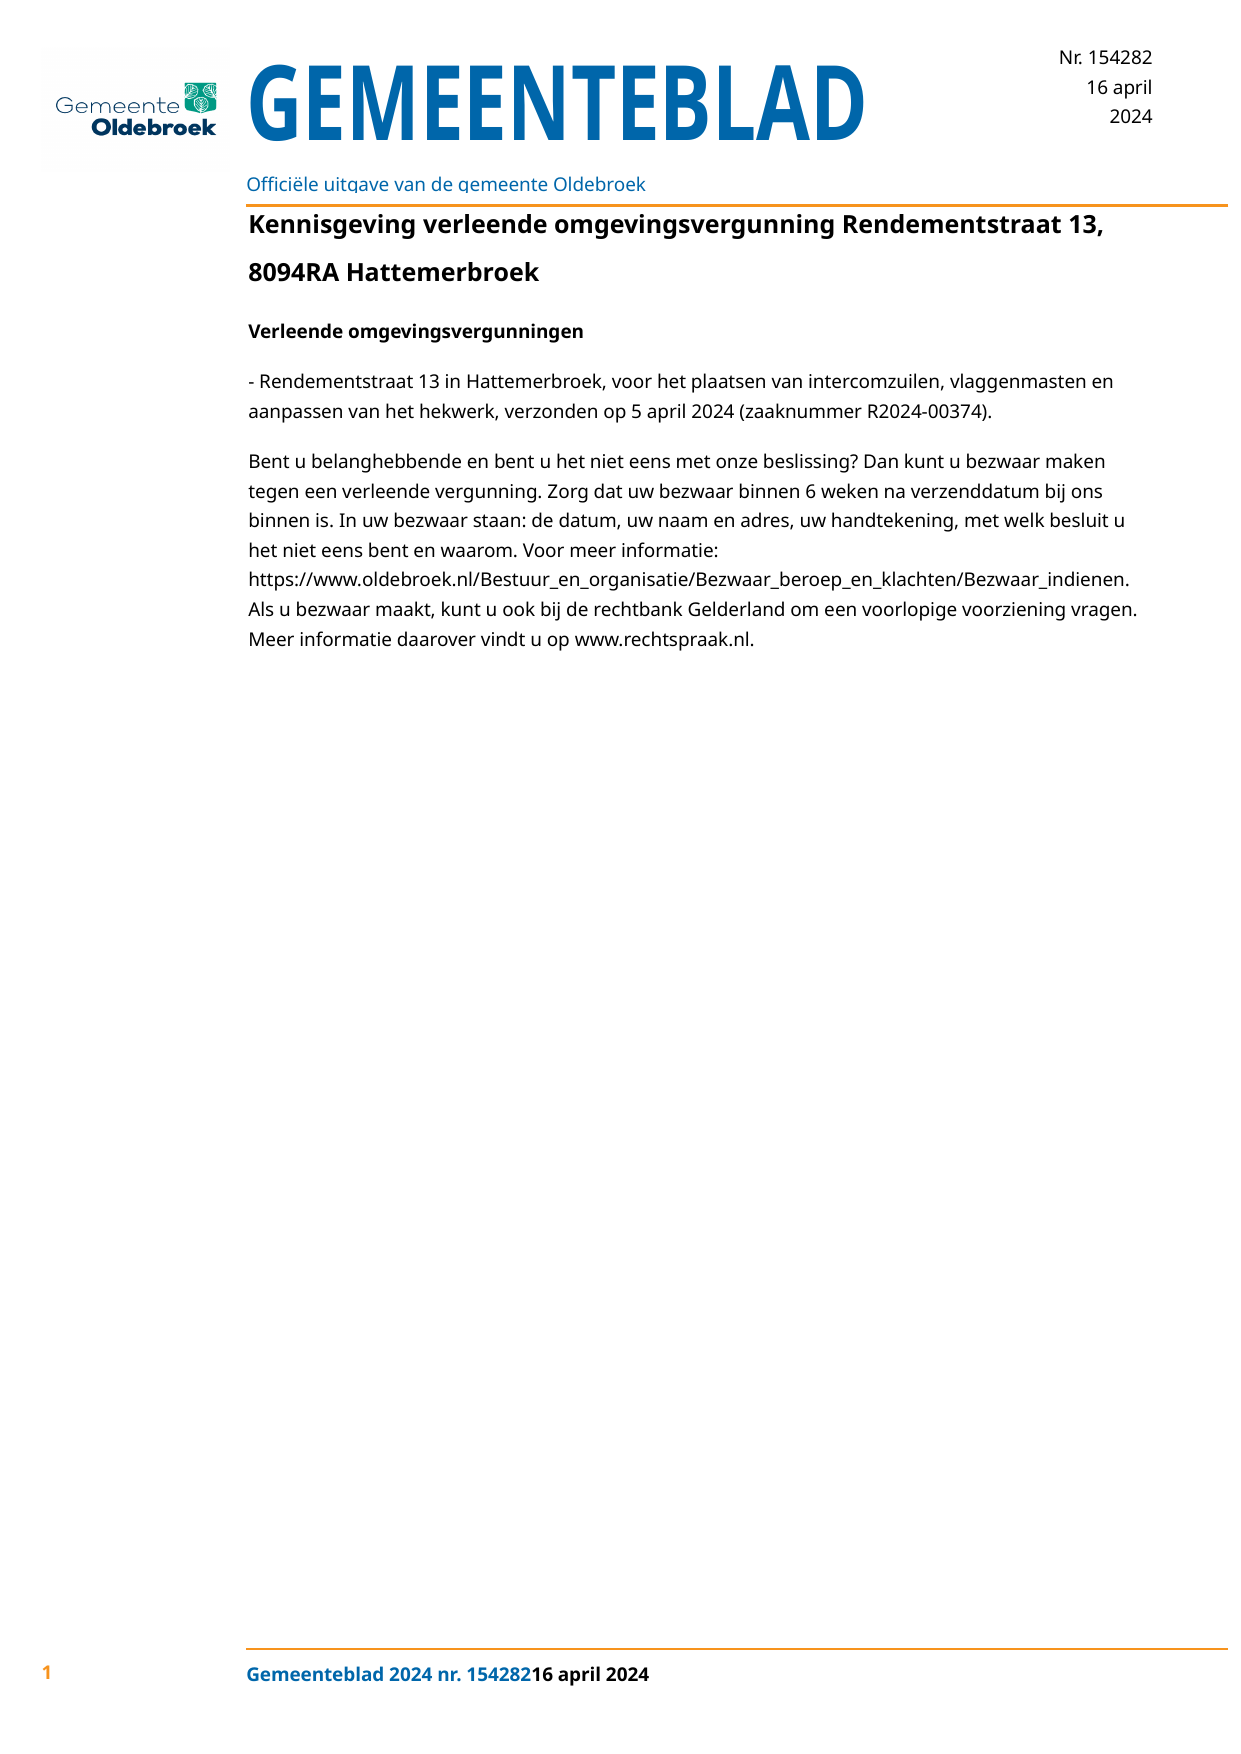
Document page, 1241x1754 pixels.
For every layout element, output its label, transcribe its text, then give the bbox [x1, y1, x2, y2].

picture [41, 47, 231, 172]
text Kennisgeving verleende omgevingsvergunning Rendementstraat 13, 8094RA Hattemerbroek [248, 207, 1152, 288]
text - Rendementstraat 13 in Hattemerbroek, voor het plaatsen van intercomzuilen, vlaggenmasten en aanpassen van het hekwerk, verzonden op 5 april 2024 (zaaknummer R2024-00374). [248, 368, 1152, 424]
text Verleende omgevingsvergunningen [248, 318, 1152, 344]
text Bent u belanghebbende en bent u het niet eens met onze beslissing? Dan kunt u bezwaar maken tegen een verleende vergunning. Zorg dat uw bezwaar binnen 6 weken na verzenddatum bij ons binnen is. In uw bezwaar staan: de datum, uw naam en adres, uw handtekening, met welk besluit u het niet eens bent en waarom. Voor meer informatie: https://www.oldebroek.nl/Bestuur_en_organisatie/Bezwaar_beroep_en_klachten/Bezwaar_indienen. Als u bezwaar maakt, kunt u ook bij de rechtbank Gelderland om een voorlopige voorziening vragen. Meer informatie daarover vindt u op www.rechtspraak.nl. [248, 448, 1152, 652]
